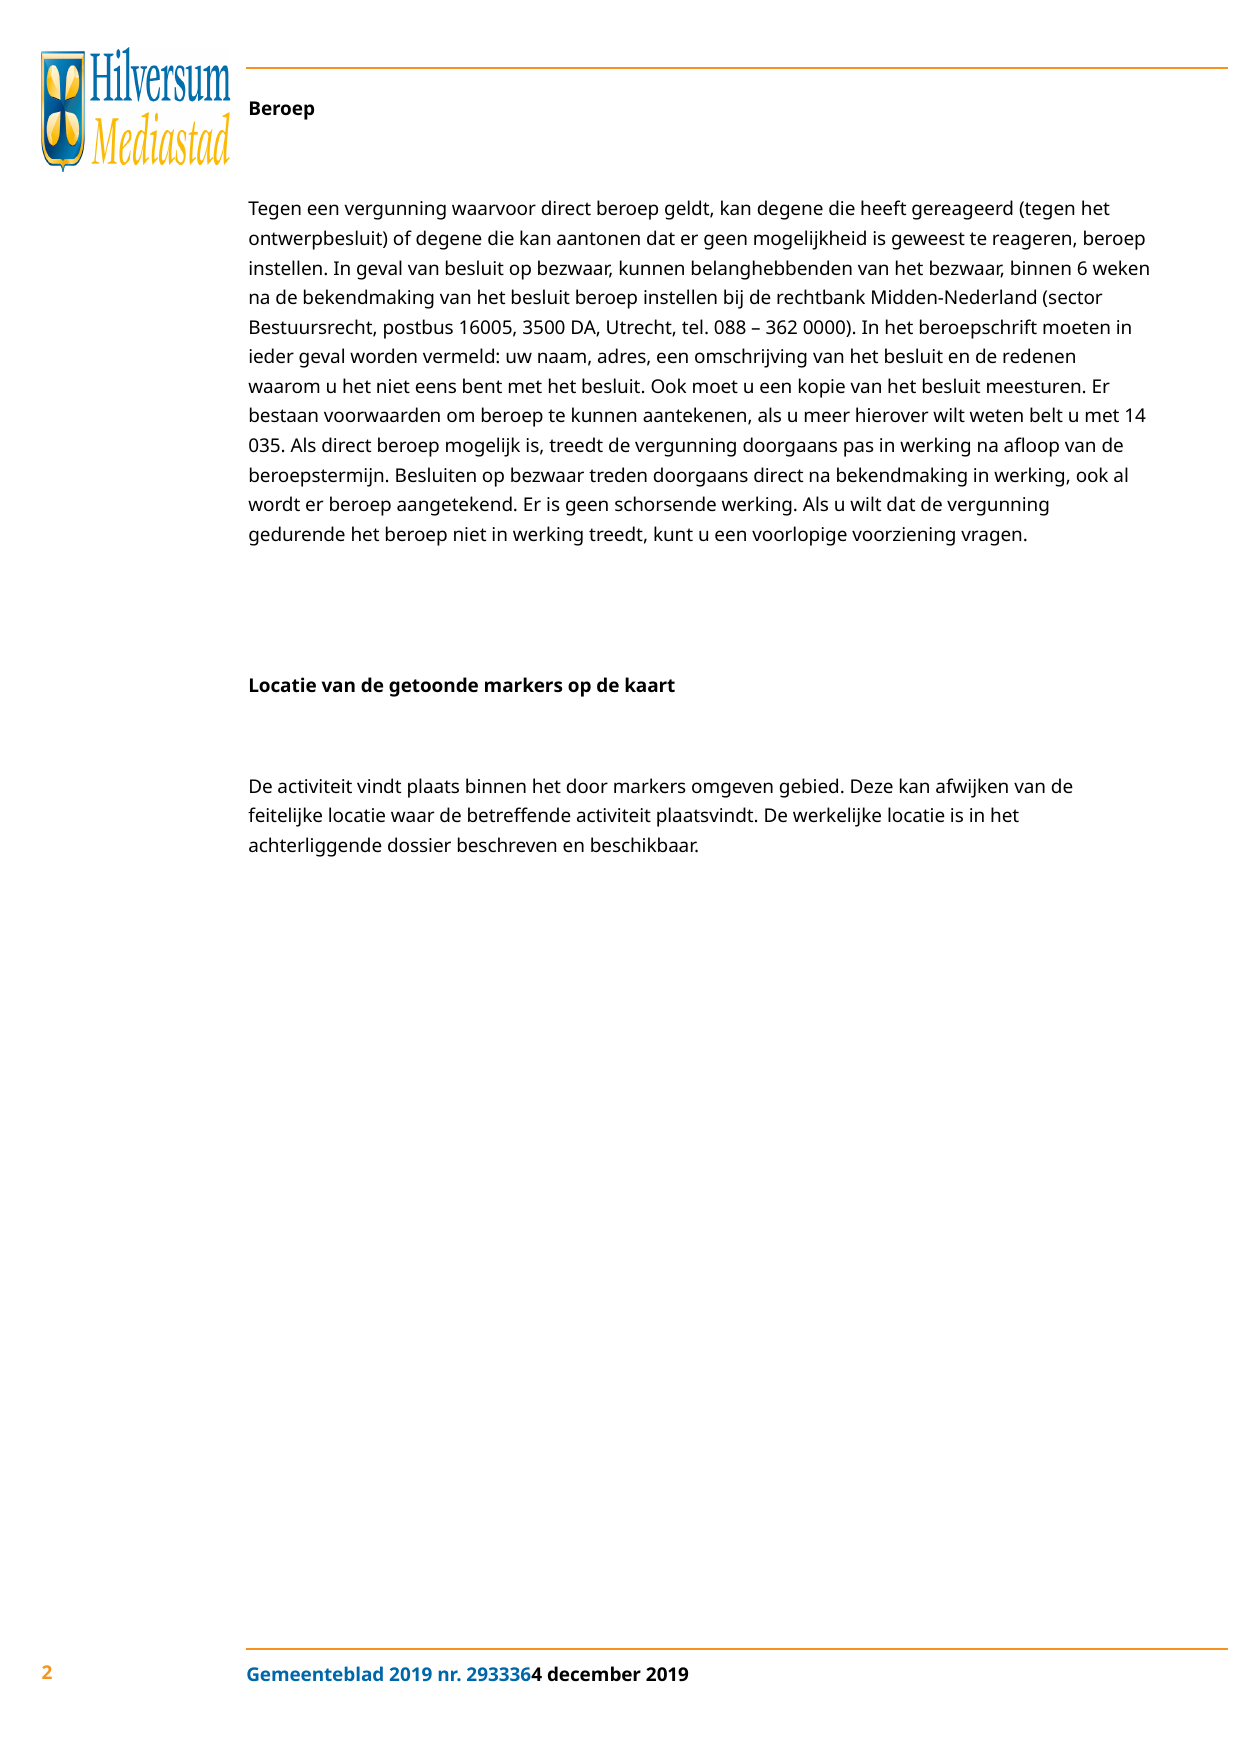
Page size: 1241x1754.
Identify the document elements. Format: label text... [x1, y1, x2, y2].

text Beroep [248, 95, 1152, 121]
text Locatie van de getoonde markers op de kaart [248, 672, 1152, 698]
text Tegen een vergunning waarvoor direct beroep geldt, kan degene die heeft gereageerd (tegen het ontwerpbesluit) of degene die kan aantonen dat er geen mogelijkheid is geweest te reageren, beroep instellen. In geval van besluit op bezwaar, kunnen belanghebbenden van het bezwaar, binnen 6 weken na de bekendmaking van het besluit beroep instellen bij de rechtbank Midden-Nederland (sector Bestuursrecht, postbus 16005, 3500 DA, Utrecht, tel. 088 – 362 0000). In het beroepschrift moeten in ieder geval worden vermeld: uw naam, adres, een omschrijving van het besluit en de redenen waarom u het niet eens bent met het besluit. Ook moet u een kopie van het besluit meesturen. Er bestaan voorwaarden om beroep te kunnen aantekenen, als u meer hierover wilt weten belt u met 14 035. Als direct beroep mogelijk is, treedt de vergunning doorgaans pas in werking na afloop van de beroepstermijn. Besluiten op bezwaar treden doorgaans direct na bekendmaking in werking, ook al wordt er beroep aangetekend. Er is geen schorsende werking. Als u wilt dat de vergunning gedurende het beroep niet in werking treedt, kunt u een voorlopige voorziening vragen. [248, 196, 1152, 547]
picture [41, 47, 231, 172]
text De activiteit vindt plaats binnen het door markers omgeven gebied. Deze kan afwijken van de feitelijke locatie waar de betreffende activiteit plaatsvindt. De werkelijke locatie is in het achterliggende dossier beschreven en beschikbaar. [248, 773, 1152, 858]
